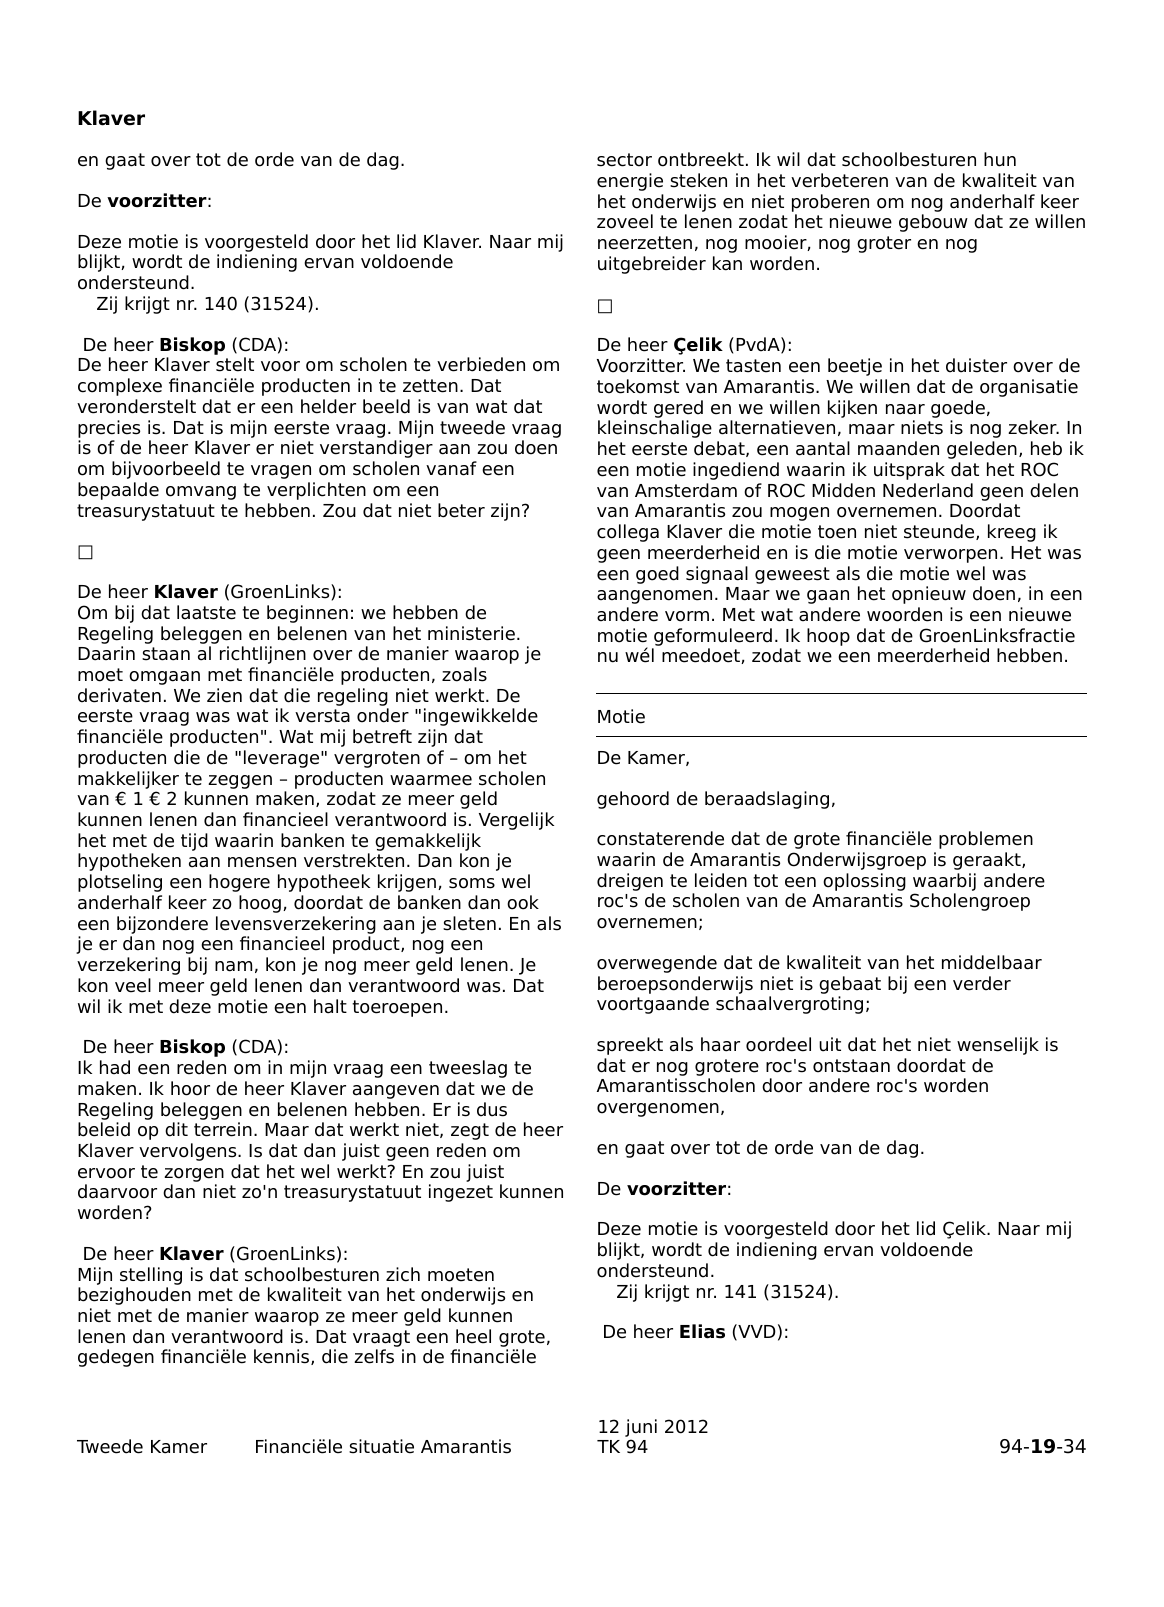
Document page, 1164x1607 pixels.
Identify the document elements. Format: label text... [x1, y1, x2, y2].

text De heer Çelik (PvdA): [596, 335, 1087, 356]
text Deze motie is voorgesteld door het lid Çelik. Naar mij blijkt, wordt de indiening ervan voldoende ondersteund. [596, 1219, 1087, 1281]
text □ [77, 541, 567, 562]
text Mijn stelling is dat schoolbesturen zich moeten bezighouden met de kwaliteit van het onderwijs en niet met de manier waarop ze meer geld kunnen lenen dan verantwoord is. Dat vraagt een heel grote, gedegen financiële kennis, die zelfs in de financiële [77, 1264, 567, 1368]
text spreekt als haar oordeel uit dat het niet wenselijk is dat er nog grotere roc's ontstaan doordat de Amarantisscholen door andere roc's worden overgenomen, [596, 1035, 1087, 1118]
text De heer Elias (VVD): [596, 1322, 1087, 1343]
text overwegende dat de kwaliteit van het middelbaar beroepsonderwijs niet is gebaat bij een verder voortgaande schaalvergroting; [596, 953, 1087, 1015]
text De Kamer, [596, 748, 1087, 768]
text Ik had een reden om in mijn vraag een tweeslag te maken. Ik hoor de heer Klaver aangeven dat we de Regeling beleggen en belenen hebben. Er is dus beleid op dit terrein. Maar dat werkt niet, zegt de heer Klaver vervolgens. Is dat dan juist geen reden om ervoor te zorgen dat het wel werkt? En zou juist daarvoor dan niet zo'n treasurystatuut ingezet kunnen worden? [77, 1058, 567, 1224]
text Om bij dat laatste te beginnen: we hebben de Regeling beleggen en belenen van het ministerie. Daarin staan al richtlijnen over de manier waarop je moet omgaan met financiële producten, zoals derivaten. We zien dat die regeling niet werkt. De eerste vraag was wat ik versta onder "ingewikkelde financiële producten". Wat mij betreft zijn dat producten die de "leverage" vergroten of – om het makkelijker te zeggen – producten waarmee scholen van € 1 € 2 kunnen maken, zodat ze meer geld kunnen lenen dan financieel verantwoord is. Vergelijk het met de tijd waarin banken te gemakkelijk hypotheken aan mensen verstrekten. Dan kon je plotseling een hogere hypotheek krijgen, soms wel anderhalf keer zo hoog, doordat de banken dan ook een bijzondere levensverzekering aan je sleten. En als je er dan nog een financieel product, nog een verzekering bij nam, kon je nog meer geld lenen. Je kon veel meer geld lenen dan verantwoord was. Dat wil ik met deze motie een halt toeroepen. [77, 603, 567, 1017]
text sector ontbreekt. Ik wil dat schoolbesturen hun energie steken in het verbeteren van de kwaliteit van het onderwijs en niet proberen om nog anderhalf keer zoveel te lenen zodat het nieuwe gebouw dat ze willen neerzetten, nog mooier, nog groter en nog uitgebreider kan worden. [596, 150, 1087, 274]
text Zij krijgt nr. 140 (31524). [77, 294, 567, 314]
text □ [596, 294, 1087, 315]
text De heer Biskop (CDA): [77, 1037, 567, 1058]
text De voorzitter: [596, 1178, 1087, 1199]
text De voorzitter: [77, 191, 567, 212]
text en gaat over tot de orde van de dag. [596, 1138, 1087, 1158]
text en gaat over tot de orde van de dag. [77, 150, 567, 171]
text Motie [596, 707, 1087, 728]
text gehoord de beraadslaging, [596, 788, 1087, 809]
text De heer Klaver (GroenLinks): [77, 1244, 567, 1264]
text constaterende dat de grote financiële problemen waarin de Amarantis Onderwijsgroep is geraakt, dreigen te leiden tot een oplossing waarbij andere roc's de scholen van de Amarantis Scholengroep overnemen; [596, 829, 1087, 933]
text De heer Klaver (GroenLinks): [77, 582, 567, 603]
text De heer Klaver stelt voor om scholen te verbieden om complexe financiële producten in te zetten. Dat veronderstelt dat er een helder beeld is van wat dat precies is. Dat is mijn eerste vraag. Mijn tweede vraag is of de heer Klaver er niet verstandiger aan zou doen om bijvoorbeeld te vragen om scholen vanaf een bepaalde omvang te verplichten om een treasurystatuut te hebben. Zou dat niet beter zijn? [77, 355, 567, 521]
text De heer Biskop (CDA): [77, 334, 567, 355]
text Voorzitter. We tasten een beetje in het duister over de toekomst van Amarantis. We willen dat de organisatie wordt gered en we willen kijken naar goede, kleinschalige alternatieven, maar niets is nog zeker. In het eerste debat, een aantal maanden geleden, heb ik een motie ingediend waarin ik uitsprak dat het ROC van Amsterdam of ROC Midden Nederland geen delen van Amarantis zou mogen overnemen. Doordat collega Klaver die motie toen niet steunde, kreeg ik geen meerderheid en is die motie verworpen. Het was een goed signaal geweest als die motie wel was aangenomen. Maar we gaan het opnieuw doen, in een andere vorm. Met wat andere woorden is een nieuwe motie geformuleerd. Ik hoop dat de GroenLinksfractie nu wél meedoet, zodat we een meerderheid hebben. [596, 356, 1087, 667]
text Zij krijgt nr. 141 (31524). [596, 1281, 1087, 1302]
text Deze motie is voorgesteld door het lid Klaver. Naar mij blijkt, wordt de indiening ervan voldoende ondersteund. [77, 232, 567, 294]
